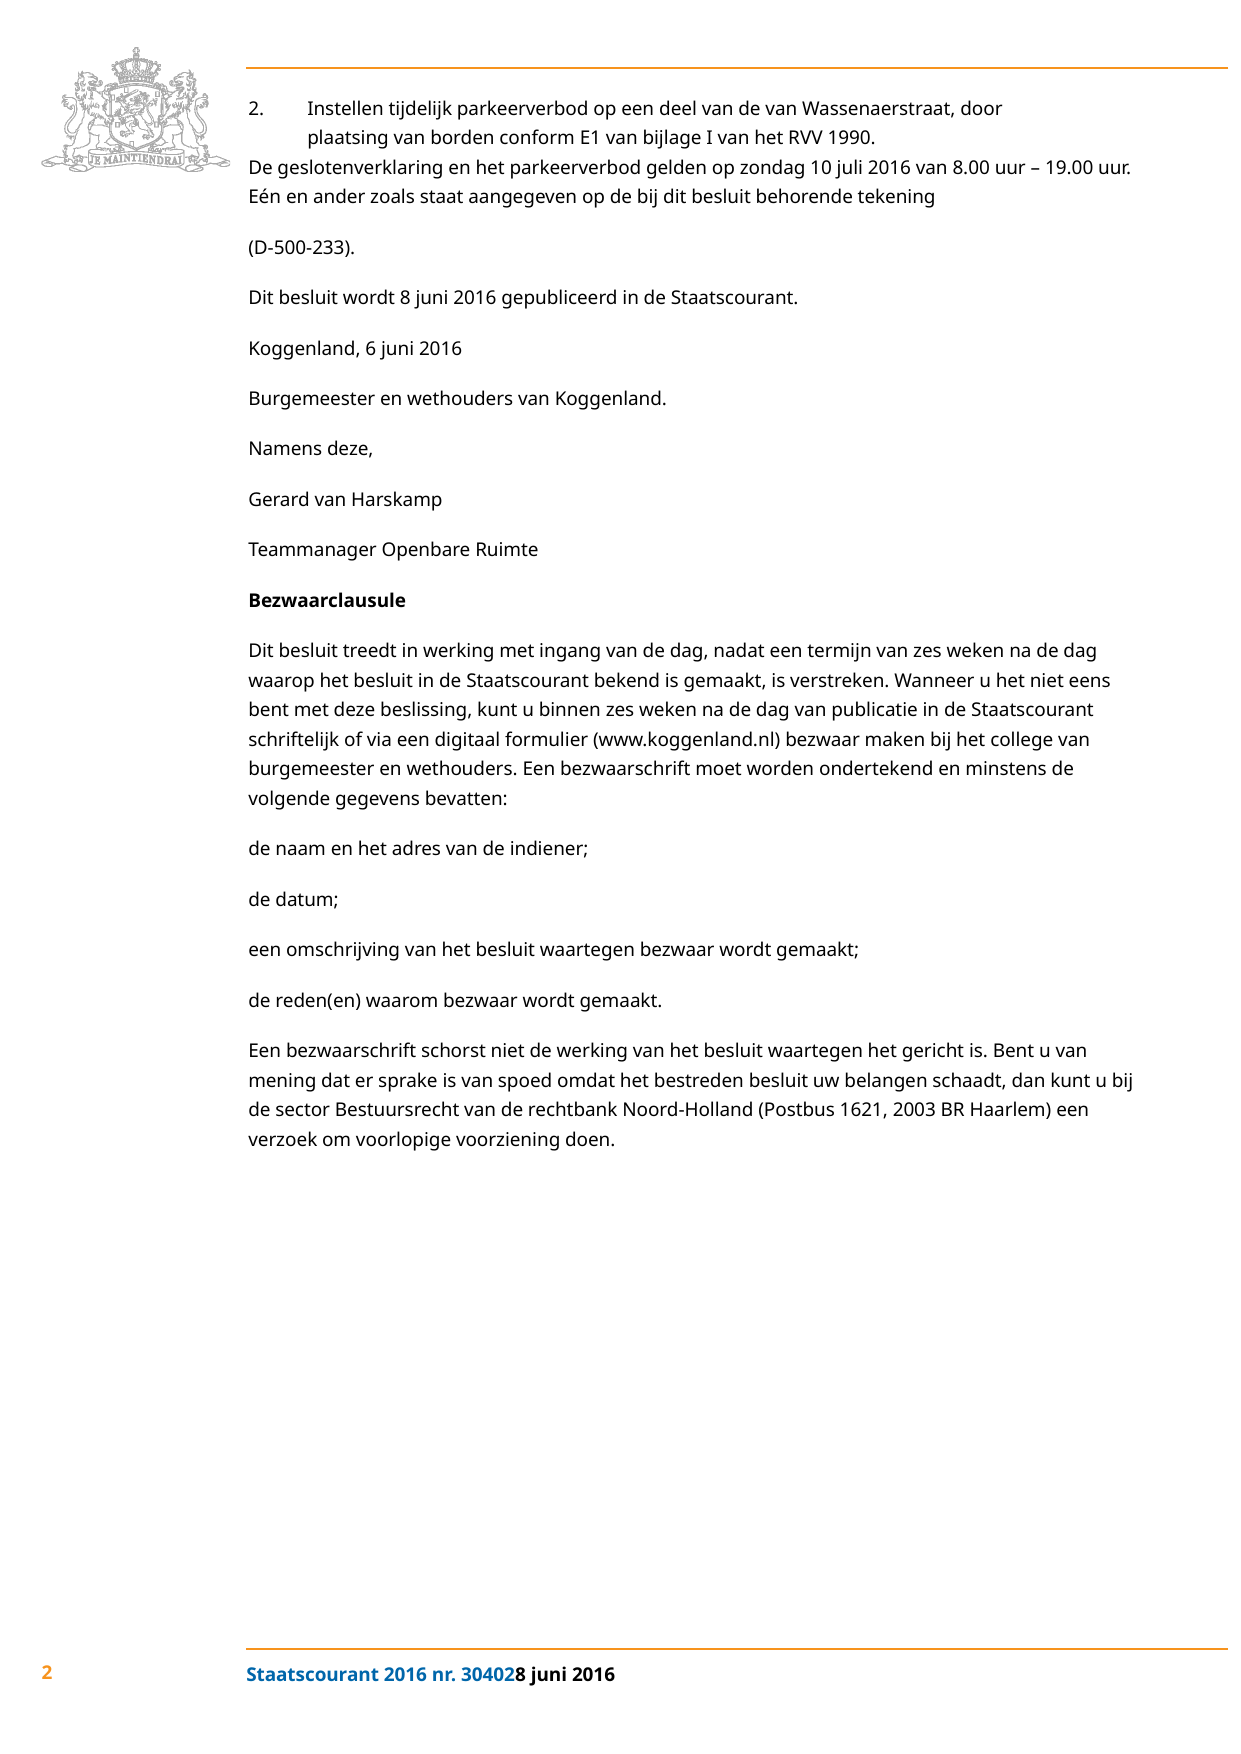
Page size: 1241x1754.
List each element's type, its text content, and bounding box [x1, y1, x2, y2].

text Teammanager Openbare Ruimte [248, 536, 1152, 562]
text Dit besluit wordt 8 juni 2016 gepubliceerd in de Staatscourant. [248, 284, 1152, 310]
text Gerard van Harskamp [248, 486, 1152, 512]
text De geslotenverklaring en het parkeerverbod gelden op zondag 10 juli 2016 van 8.00 uur – 19.00 uur. Eén en ander zoals staat aangegeven op de bij dit besluit behorende tekening [248, 154, 1152, 209]
text de naam en het adres van de indiener; [248, 836, 1152, 861]
text (D-500-233). [248, 234, 1152, 260]
picture [41, 47, 231, 172]
text Bezwaarclausule [248, 587, 1152, 613]
text de datum; [248, 886, 1152, 912]
text Koggenland, 6 juni 2016 [248, 335, 1152, 361]
text Een bezwaarschrift schorst niet de werking van het besluit waartegen het gericht is. Bent u van mening dat er sprake is van spoed omdat het bestreden besluit uw belangen schaadt, dan kunt u bij de sector Bestuursrecht van de rechtbank Noord-Holland (Postbus 1621, 2003 BR Haarlem) een verzoek om voorlopige voorziening doen. [248, 1037, 1152, 1152]
text Dit besluit treedt in werking met ingang van de dag, nadat een termijn van zes weken na de dag waarop het besluit in de Staatscourant bekend is gemaakt, is verstreken. Wanneer u het niet eens bent met deze beslissing, kunt u binnen zes weken na de dag van publicatie in de Staatscourant schriftelijk of via een digitaal formulier (www.koggenland.nl) bezwaar maken bij het college van burgemeester en wethouders. Een bezwaarschrift moet worden ondertekend en minstens de volgende gegevens bevatten: [248, 637, 1152, 811]
text een omschrijving van het besluit waartegen bezwaar wordt gemaakt; [248, 936, 1152, 962]
text Burgemeester en wethouders van Koggenland. [248, 385, 1152, 411]
list Instellen tijdelijk parkeerverbod op een deel van de van Wassenaerstraat, door [248, 95, 1152, 121]
text Namens deze, [248, 436, 1152, 461]
list plaatsing van borden conform E1 van bijlage I van het RVV 1990. [248, 124, 1152, 150]
text de reden(en) waarom bezwaar wordt gemaakt. [248, 987, 1152, 1013]
